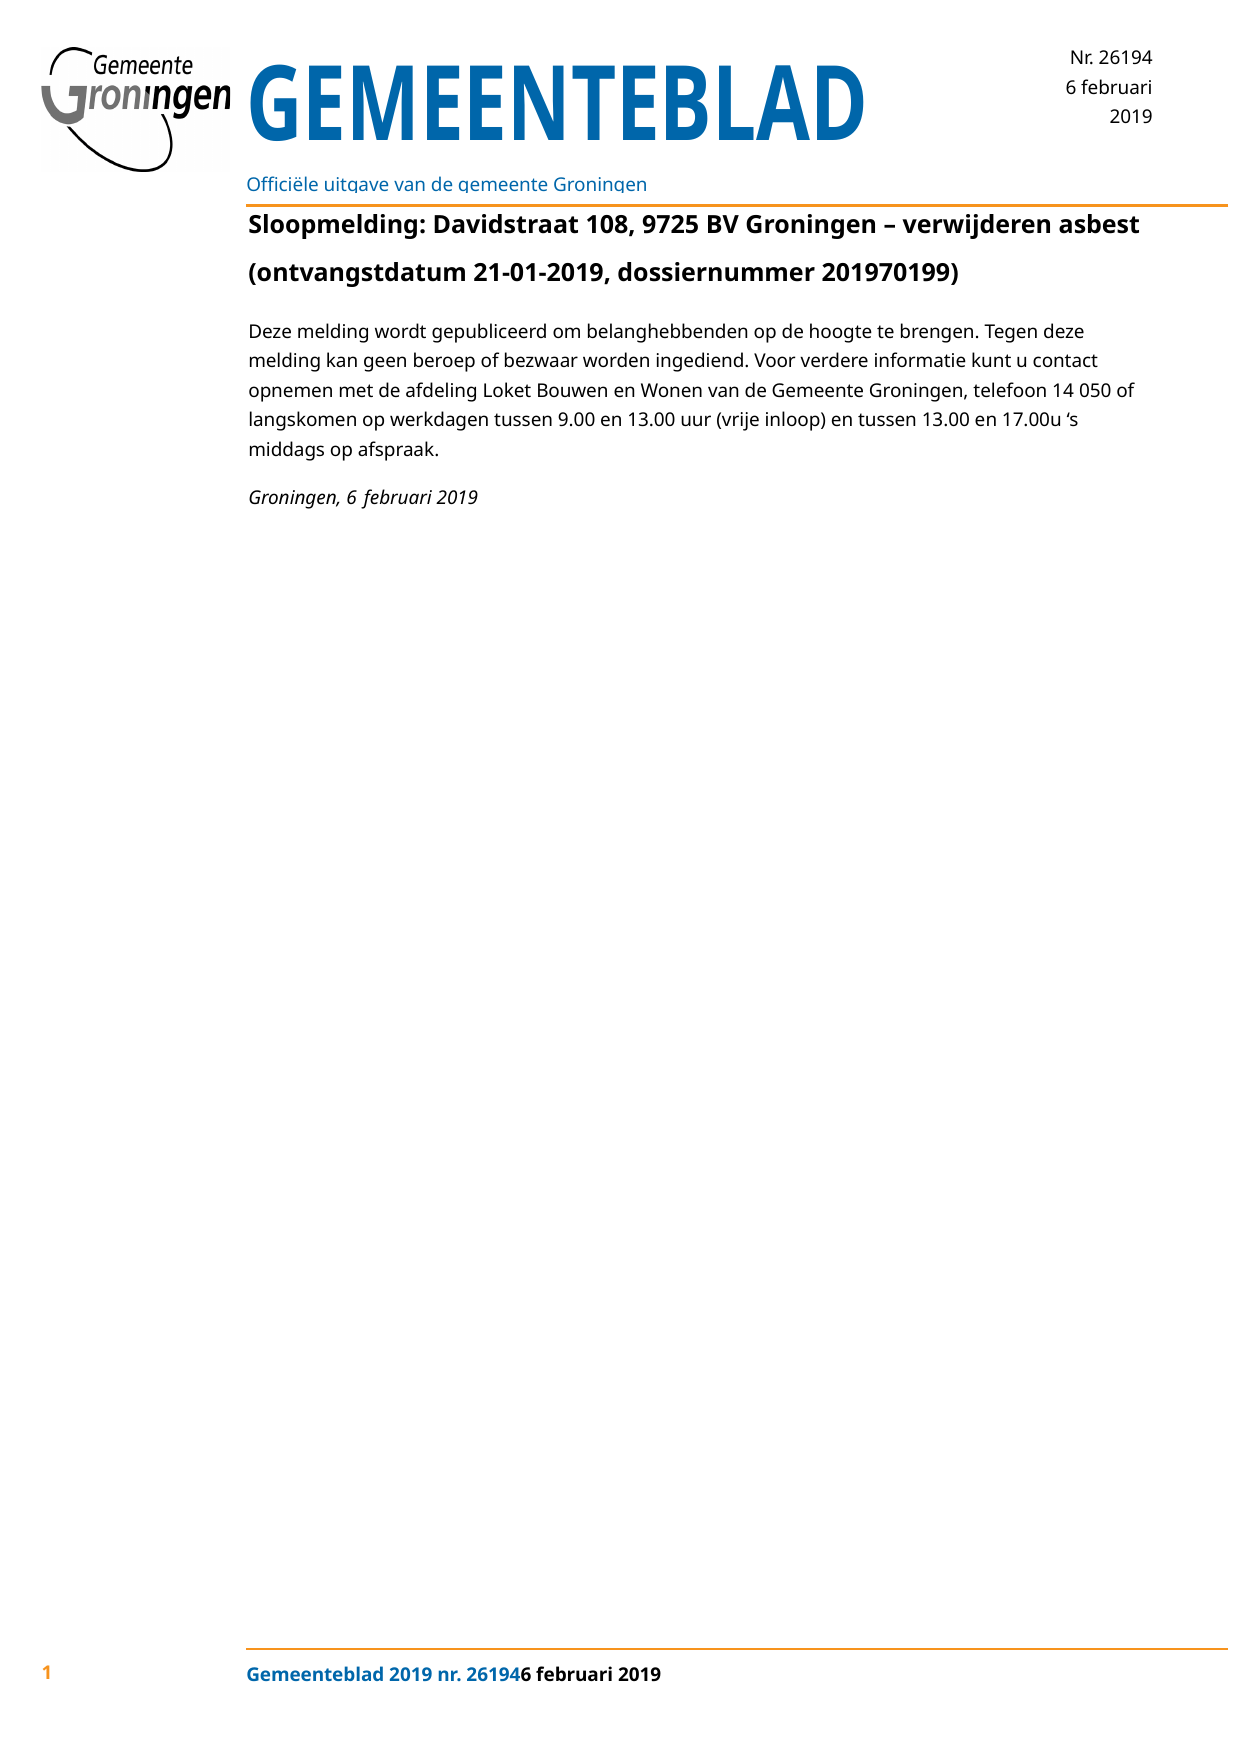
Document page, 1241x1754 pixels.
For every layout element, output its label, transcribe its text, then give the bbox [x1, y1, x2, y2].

text Sloopmelding: Davidstraat 108, 9725 BV Groningen – verwijderen asbest (ontvangstdatum 21-01-2019, dossiernummer 201970199) [248, 207, 1152, 288]
picture [41, 47, 231, 172]
text Groningen, 6 februari 2019 [248, 484, 1152, 510]
text Deze melding wordt gepubliceerd om belanghebbenden op de hoogte te brengen. Tegen deze melding kan geen beroep of bezwaar worden ingediend. Voor verdere informatie kunt u contact opnemen met de afdeling Loket Bouwen en Wonen van de Gemeente Groningen, telefoon 14 050 of langskomen op werkdagen tussen 9.00 en 13.00 uur (vrije inloop) en tussen 13.00 en 17.00u ‘s middags op afspraak. [248, 318, 1152, 462]
